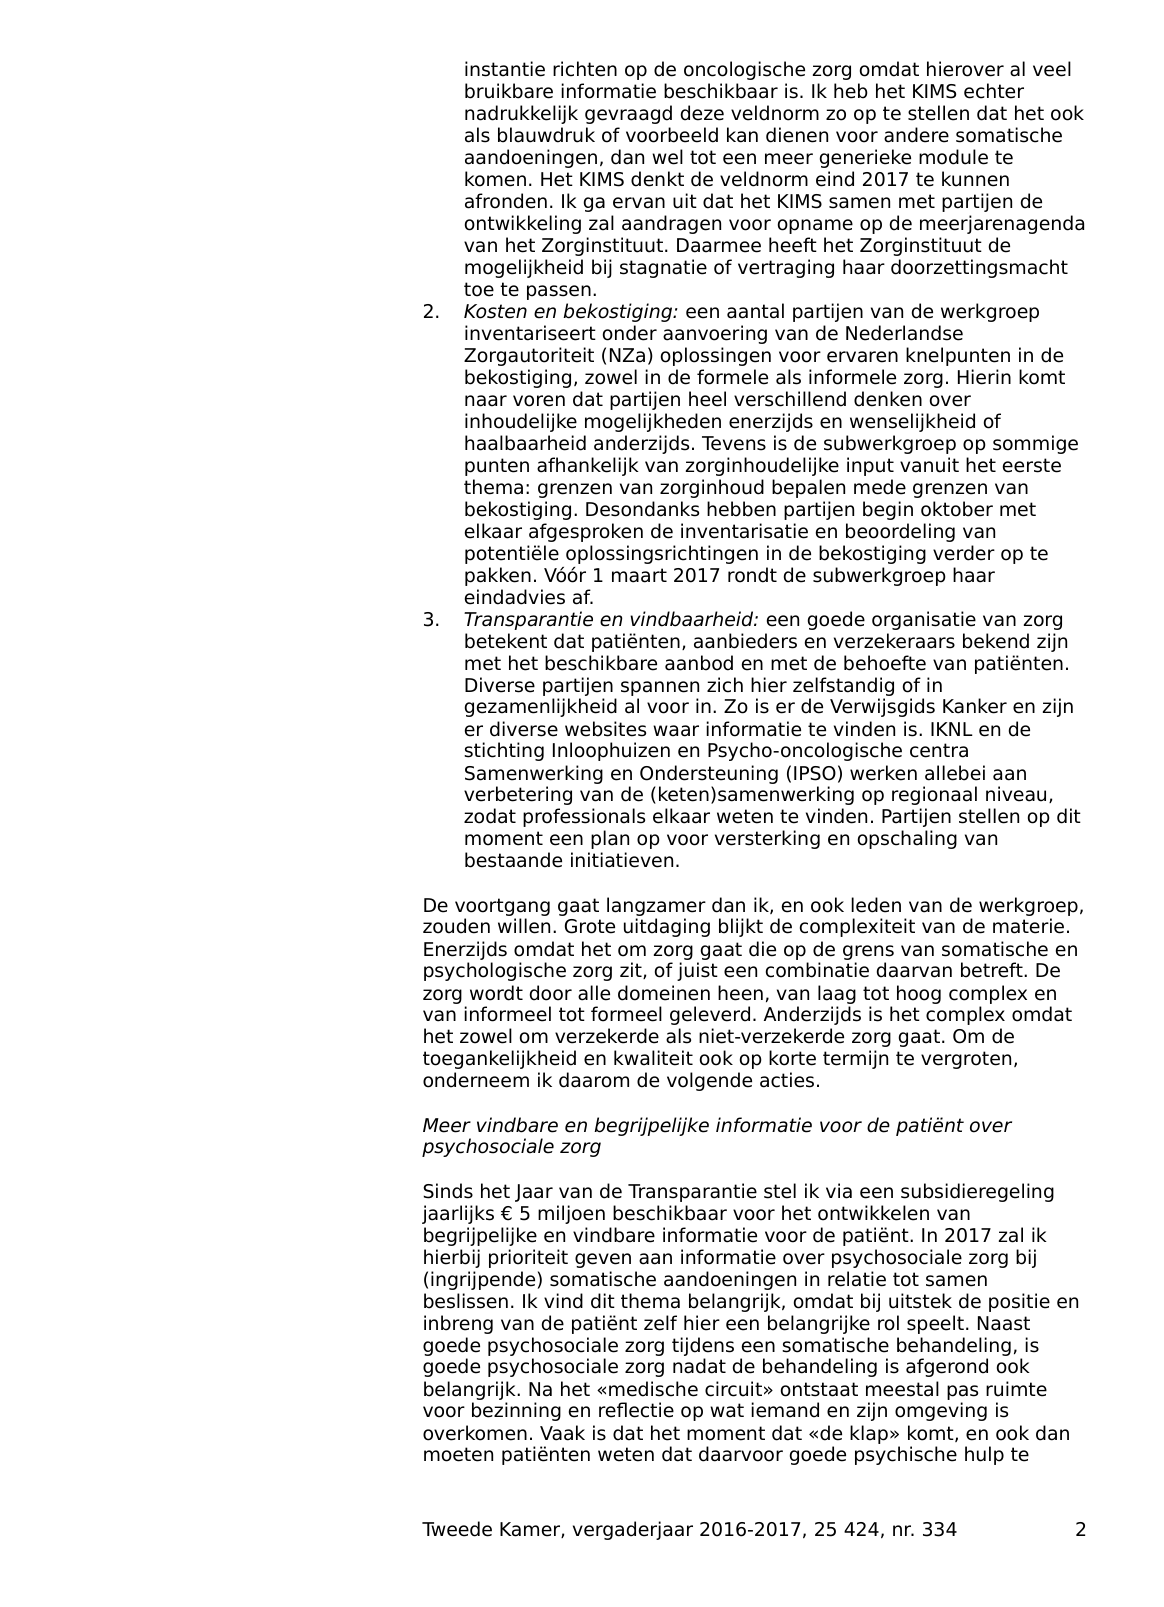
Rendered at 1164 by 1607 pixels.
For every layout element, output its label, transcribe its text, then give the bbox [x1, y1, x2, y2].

text 2. Kosten en bekostiging: een aantal partijen van de werkgroep inventariseert onder aanvoering van de Nederlandse Zorgautoriteit (NZa) oplossingen voor ervaren knelpunten in de bekostiging, zowel in de formele als informele zorg. Hierin komt naar voren dat partijen heel verschillend denken over inhoudelijke mogelijkheden enerzijds en wenselijkheid of haalbaarheid anderzijds. Tevens is de subwerkgroep op sommige punten afhankelijk van zorginhoudelijke input vanuit het eerste thema: grenzen van zorginhoud bepalen mede grenzen van bekostiging. Desondanks hebben partijen begin oktober met elkaar afgesproken de inventarisatie en beoordeling van potentiële oplossingsrichtingen in de bekostiging verder op te pakken. Vóór 1 maart 2017 rondt de subwerkgroep haar eindadvies af. [422, 301, 1087, 608]
text De voortgang gaat langzamer dan ik, en ook leden van de werkgroep, zouden willen. Grote uitdaging blijkt de complexiteit van de materie. Enerzijds omdat het om zorg gaat die op de grens van somatische en psychologische zorg zit, of juist een combinatie daarvan betreft. De zorg wordt door alle domeinen heen, van laag tot hoog complex en van informeel tot formeel geleverd. Anderzijds is het complex omdat het zowel om verzekerde als niet-verzekerde zorg gaat. Om de toegankelijkheid en kwaliteit ook op korte termijn te vergroten, onderneem ik daarom de volgende acties. [422, 894, 1087, 1092]
text instantie richten op de oncologische zorg omdat hierover al veel bruikbare informatie beschikbaar is. Ik heb het KIMS echter nadrukkelijk gevraagd deze veldnorm zo op te stellen dat het ook als blauwdruk of voorbeeld kan dienen voor andere somatische aandoeningen, dan wel tot een meer generieke module te komen. Het KIMS denkt de veldnorm eind 2017 te kunnen afronden. Ik ga ervan uit dat het KIMS samen met partijen de ontwikkeling zal aandragen voor opname op de meerjarenagenda van het Zorginstituut. Daarmee heeft het Zorginstituut de mogelijkheid bij stagnatie of vertraging haar doorzettingsmacht toe te passen. [422, 59, 1087, 301]
text 3. Transparantie en vindbaarheid: een goede organisatie van zorg betekent dat patiënten, aanbieders en verzekeraars bekend zijn met het beschikbare aanbod en met de behoefte van patiënten. Diverse partijen spannen zich hier zelfstandig of in gezamenlijkheid al voor in. Zo is er de Verwijsgids Kanker en zijn er diverse websites waar informatie te vinden is. IKNL en de stichting Inloophuizen en Psycho-oncologische centra Samenwerking en Ondersteuning (IPSO) werken allebei aan verbetering van de (keten)samenwerking op regionaal niveau, zodat professionals elkaar weten te vinden. Partijen stellen op dit moment een plan op voor versterking en opschaling van bestaande initiatieven. [422, 608, 1087, 872]
subtitle Meer vindbare en begrijpelijke informatie voor de patiënt over psychosociale zorg [422, 1114, 1087, 1158]
text Sinds het Jaar van de Transparantie stel ik via een subsidieregeling jaarlijks € 5 miljoen beschikbaar voor het ontwikkelen van begrijpelijke en vindbare informatie voor de patiënt. In 2017 zal ik hierbij prioriteit geven aan informatie over psychosociale zorg bij (ingrijpende) somatische aandoeningen in relatie tot samen beslissen. Ik vind dit thema belangrijk, omdat bij uitstek de positie en inbreng van de patiënt zelf hier een belangrijke rol speelt. Naast goede psychosociale zorg tijdens een somatische behandeling, is goede psychosociale zorg nadat de behandeling is afgerond ook belangrijk. Na het «medische circuit» ontstaat meestal pas ruimte voor bezinning en reflectie op wat iemand en zijn omgeving is overkomen. Vaak is dat het moment dat «de klap» komt, en ook dan moeten patiënten weten dat daarvoor goede psychische hulp te [422, 1181, 1087, 1466]
